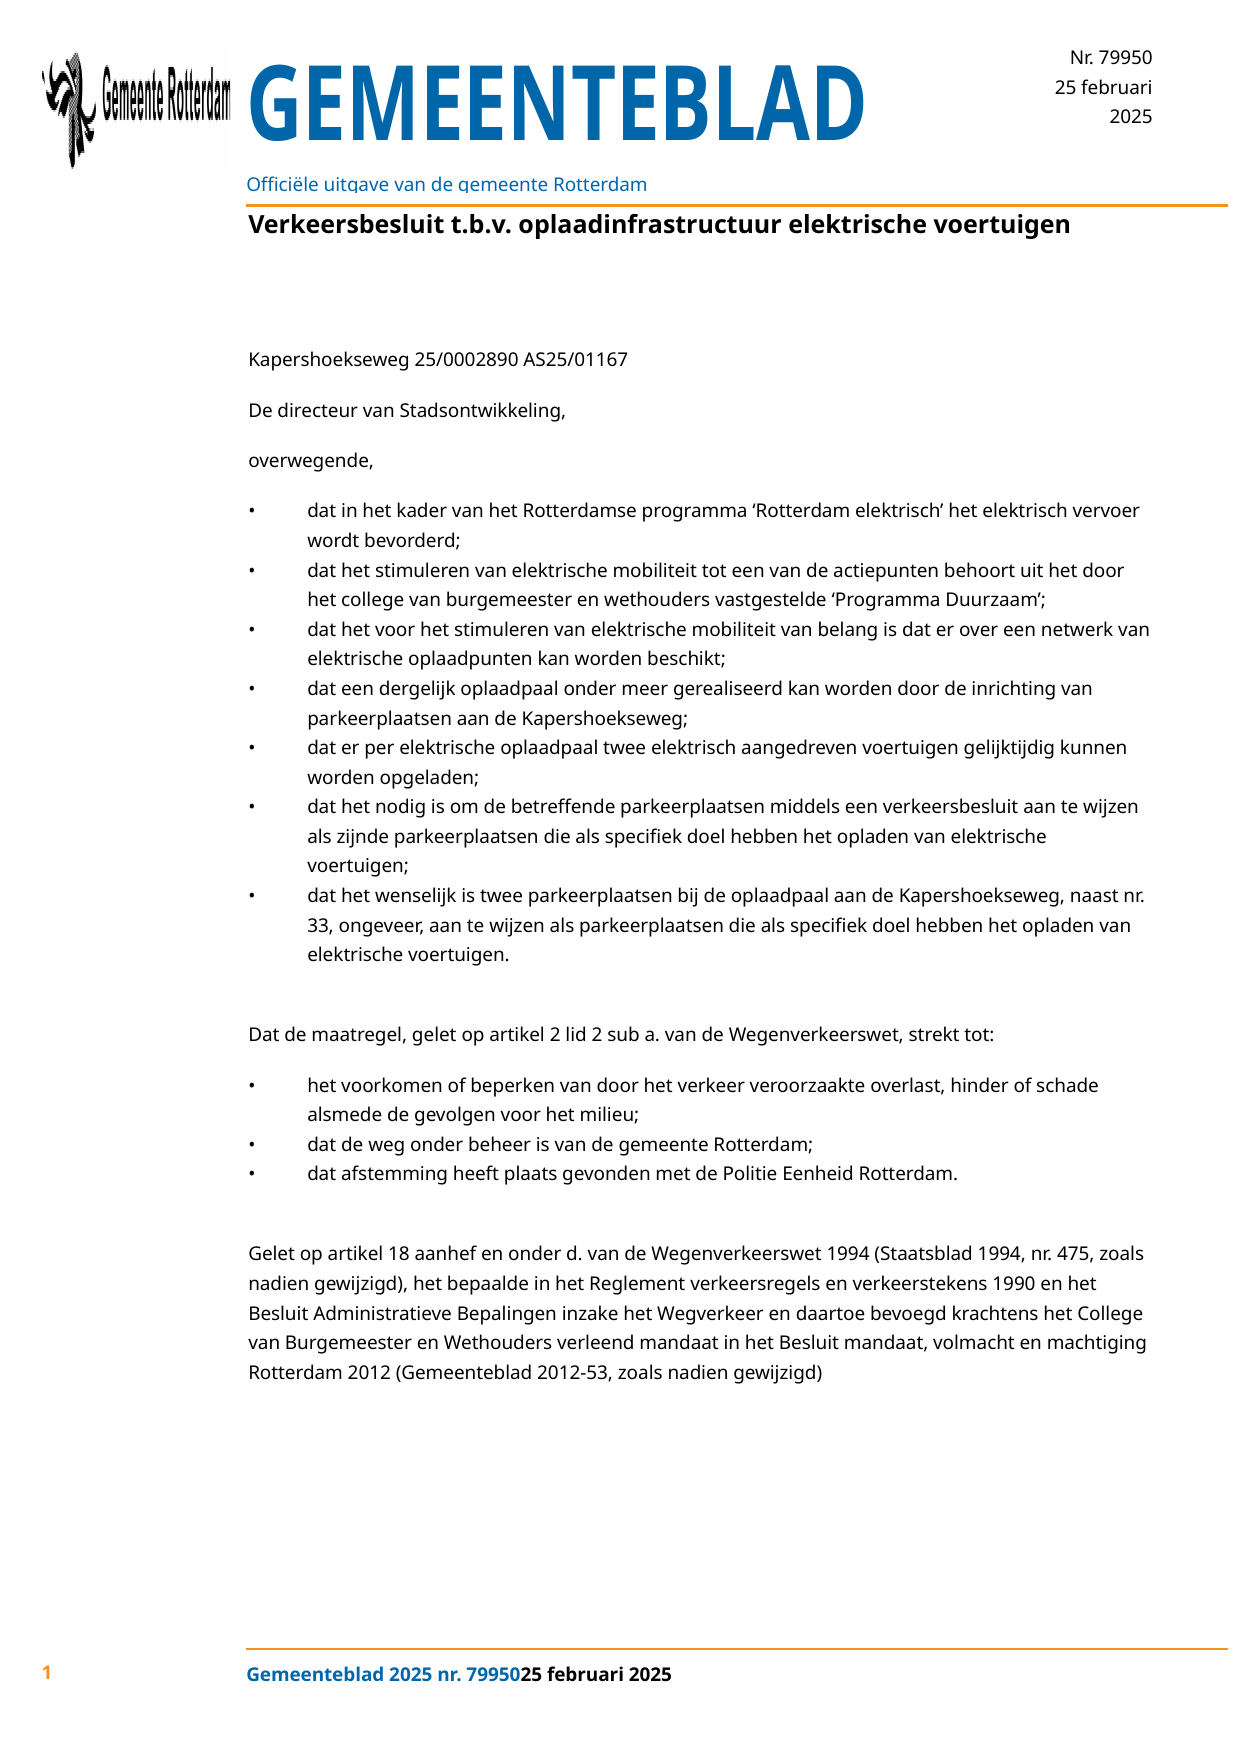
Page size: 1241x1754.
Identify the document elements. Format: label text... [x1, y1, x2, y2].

list dat het nodig is om de betreffende parkeerplaatsen middels een verkeersbesluit aan te wijzen als zijnde parkeerplaatsen die als specifiek doel hebben het opladen van elektrische voertuigen; [248, 793, 1152, 878]
list dat er per elektrische oplaadpaal twee elektrisch aangedreven voertuigen gelijktijdig kunnen worden opgeladen; [248, 734, 1152, 790]
list dat afstemming heeft plaats gevonden met de Politie Eenheid Rotterdam. [248, 1161, 1152, 1186]
picture [41, 47, 231, 172]
text overwegende, [248, 447, 1152, 473]
list dat het wenselijk is twee parkeerplaatsen bij de oplaadpaal aan de Kapershoekseweg, naast nr. 33, ongeveer, aan te wijzen als parkeerplaatsen die als specifiek doel hebben het opladen van elektrische voertuigen. [248, 882, 1152, 967]
text Verkeersbesluit t.b.v. oplaadinfrastructuur elektrische voertuigen [248, 207, 1152, 241]
list dat het stimuleren van elektrische mobiliteit tot een van de actiepunten behoort uit het door het college van burgemeester en wethouders vastgestelde ‘Programma Duurzaam’; [248, 557, 1152, 612]
text Gelet op artikel 18 aanhef en onder d. van de Wegenverkeerswet 1994 (Staatsblad 1994, nr. 475, zoals nadien gewijzigd), het bepaalde in het Reglement verkeersregels en verkeerstekens 1990 en het Besluit Administratieve Bepalingen inzake het Wegverkeer en daartoe bevoegd krachtens het College van Burgemeester en Wethouders verleend mandaat in het Besluit mandaat, volmacht en machtiging Rotterdam 2012 (Gemeenteblad 2012-53, zoals nadien gewijzigd) [248, 1241, 1152, 1385]
list dat in het kader van het Rotterdamse programma ‘Rotterdam elektrisch’ het elektrisch vervoer wordt bevorderd; [248, 498, 1152, 553]
list het voorkomen of beperken van door het verkeer veroorzaakte overlast, hinder of schade alsmede de gevolgen voor het milieu; [248, 1072, 1152, 1127]
list dat het voor het stimuleren van elektrische mobiliteit van belang is dat er over een netwerk van elektrische oplaadpunten kan worden beschikt; [248, 616, 1152, 671]
text Kapershoekseweg 25/0002890 AS25/01167 [248, 346, 1152, 372]
text Dat de maatregel, gelet op artikel 2 lid 2 sub a. van de Wegenverkeerswet, strekt tot: [248, 1021, 1152, 1047]
text De directeur van Stadsontwikkeling, [248, 397, 1152, 423]
list dat een dergelijk oplaadpaal onder meer gerealiseerd kan worden door de inrichting van parkeerplaatsen aan de Kapershoekseweg; [248, 675, 1152, 731]
list dat de weg onder beheer is van de gemeente Rotterdam; [248, 1131, 1152, 1157]
